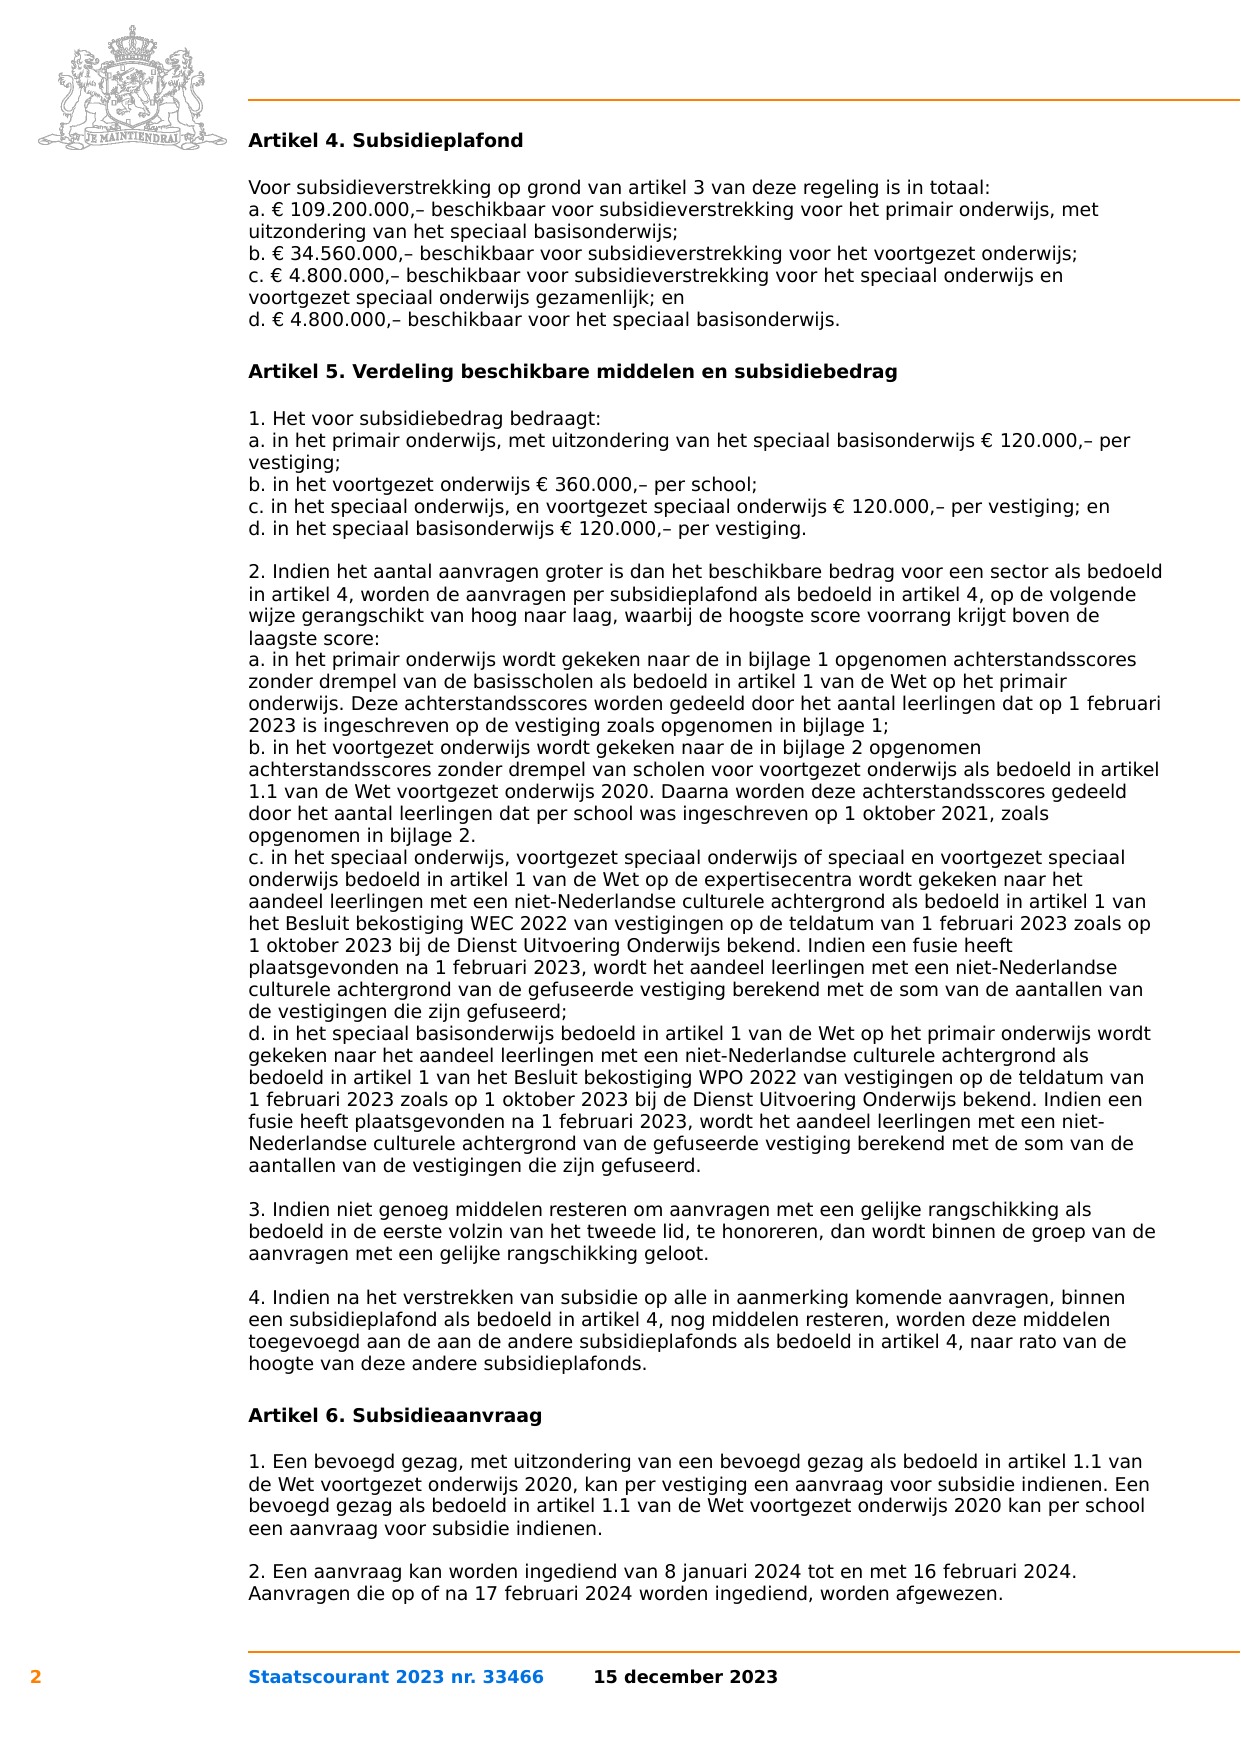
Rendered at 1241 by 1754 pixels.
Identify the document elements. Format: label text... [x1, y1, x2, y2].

text 4. Indien na het verstrekken van subsidie op alle in aanmerking komende aanvragen, binnen een subsidieplafond als bedoeld in artikel 4, nog middelen resteren, worden deze middelen toegevoegd aan de aan de andere subsidieplafonds als bedoeld in artikel 4, naar rato van de hoogte van deze andere subsidieplafonds. [248, 1287, 1163, 1374]
text b. € 34.560.000,– beschikbaar voor subsidieverstrekking voor het voortgezet onderwijs; [248, 243, 1163, 265]
text c. in het speciaal onderwijs, voortgezet speciaal onderwijs of speciaal en voortgezet speciaal onderwijs bedoeld in artikel 1 van de Wet op de expertisecentra wordt gekeken naar het aandeel leerlingen met een niet-Nederlandse culturele achtergrond als bedoeld in artikel 1 van het Besluit bekostiging WEC 2022 van vestigingen op de teldatum van 1 februari 2023 zoals op 1 oktober 2023 bij de Dienst Uitvoering Onderwijs bekend. Indien een fusie heeft plaatsgevonden na 1 februari 2023, wordt het aandeel leerlingen met een niet-Nederlandse culturele achtergrond van de gefuseerde vestiging berekend met de som van de aantallen van de vestigingen die zijn gefuseerd; [248, 847, 1163, 1023]
text c. in het speciaal onderwijs, en voortgezet speciaal onderwijs € 120.000,– per vestiging; en [248, 496, 1163, 518]
text a. in het primair onderwijs, met uitzondering van het speciaal basisonderwijs € 120.000,– per vestiging; [248, 430, 1163, 474]
text 3. Indien niet genoeg middelen resteren om aanvragen met een gelijke rangschikking als bedoeld in de eerste volzin van het tweede lid, te honoreren, dan wordt binnen de groep van de aanvragen met een gelijke rangschikking geloot. [248, 1199, 1163, 1265]
text d. in het speciaal basisonderwijs bedoeld in artikel 1 van de Wet op het primair onderwijs wordt gekeken naar het aandeel leerlingen met een niet-Nederlandse culturele achtergrond als bedoeld in artikel 1 van het Besluit bekostiging WPO 2022 van vestigingen op de teldatum van 1 februari 2023 zoals op 1 oktober 2023 bij de Dienst Uitvoering Onderwijs bekend. Indien een fusie heeft plaatsgevonden na 1 februari 2023, wordt het aandeel leerlingen met een niet-Nederlandse culturele achtergrond van de gefuseerde vestiging berekend met de som van de aantallen van de vestigingen die zijn gefuseerd. [248, 1023, 1163, 1177]
text Voor subsidieverstrekking op grond van artikel 3 van deze regeling is in totaal: [248, 177, 1163, 199]
text b. in het voortgezet onderwijs € 360.000,– per school; [248, 474, 1163, 496]
subtitle Artikel 6. Subsidieaanvraag [248, 1404, 1163, 1426]
text 1. Een bevoegd gezag, met uitzondering van een bevoegd gezag als bedoeld in artikel 1.1 van de Wet voortgezet onderwijs 2020, kan per vestiging een aanvraag voor subsidie indienen. Een bevoegd gezag als bedoeld in artikel 1.1 van de Wet voortgezet onderwijs 2020 kan per school een aanvraag voor subsidie indienen. [248, 1451, 1163, 1539]
picture [38, 25, 227, 150]
text d. € 4.800.000,– beschikbaar voor het speciaal basisonderwijs. [248, 309, 1163, 331]
text d. in het speciaal basisonderwijs € 120.000,– per vestiging. [248, 518, 1163, 539]
text c. € 4.800.000,– beschikbaar voor subsidieverstrekking voor het speciaal onderwijs en voortgezet speciaal onderwijs gezamenlijk; en [248, 265, 1163, 309]
text b. in het voortgezet onderwijs wordt gekeken naar de in bijlage 2 opgenomen achterstandsscores zonder drempel van scholen voor voortgezet onderwijs als bedoeld in artikel 1.1 van de Wet voortgezet onderwijs 2020. Daarna worden deze achterstandsscores gedeeld door het aantal leerlingen dat per school was ingeschreven op 1 oktober 2021, zoals opgenomen in bijlage 2. [248, 737, 1163, 847]
text 2. Indien het aantal aanvragen groter is dan het beschikbare bedrag voor een sector als bedoeld in artikel 4, worden de aanvragen per subsidieplafond als bedoeld in artikel 4, op de volgende wijze gerangschikt van hoog naar laag, waarbij de hoogste score voorrang krijgt boven de laagste score: [248, 561, 1163, 649]
subtitle Artikel 4. Subsidieplafond [248, 130, 1163, 152]
text 1. Het voor subsidiebedrag bedraagt: [248, 408, 1163, 430]
text 2. Een aanvraag kan worden ingediend van 8 januari 2024 tot en met 16 februari 2024. Aanvragen die op of na 17 februari 2024 worden ingediend, worden afgewezen. [248, 1561, 1163, 1605]
text a. in het primair onderwijs wordt gekeken naar de in bijlage 1 opgenomen achterstandsscores zonder drempel van de basisscholen als bedoeld in artikel 1 van de Wet op het primair onderwijs. Deze achterstandsscores worden gedeeld door het aantal leerlingen dat op 1 februari 2023 is ingeschreven op de vestiging zoals opgenomen in bijlage 1; [248, 649, 1163, 737]
text a. € 109.200.000,– beschikbaar voor subsidieverstrekking voor het primair onderwijs, met uitzondering van het speciaal basisonderwijs; [248, 199, 1163, 243]
subtitle Artikel 5. Verdeling beschikbare middelen en subsidiebedrag [248, 361, 1163, 383]
